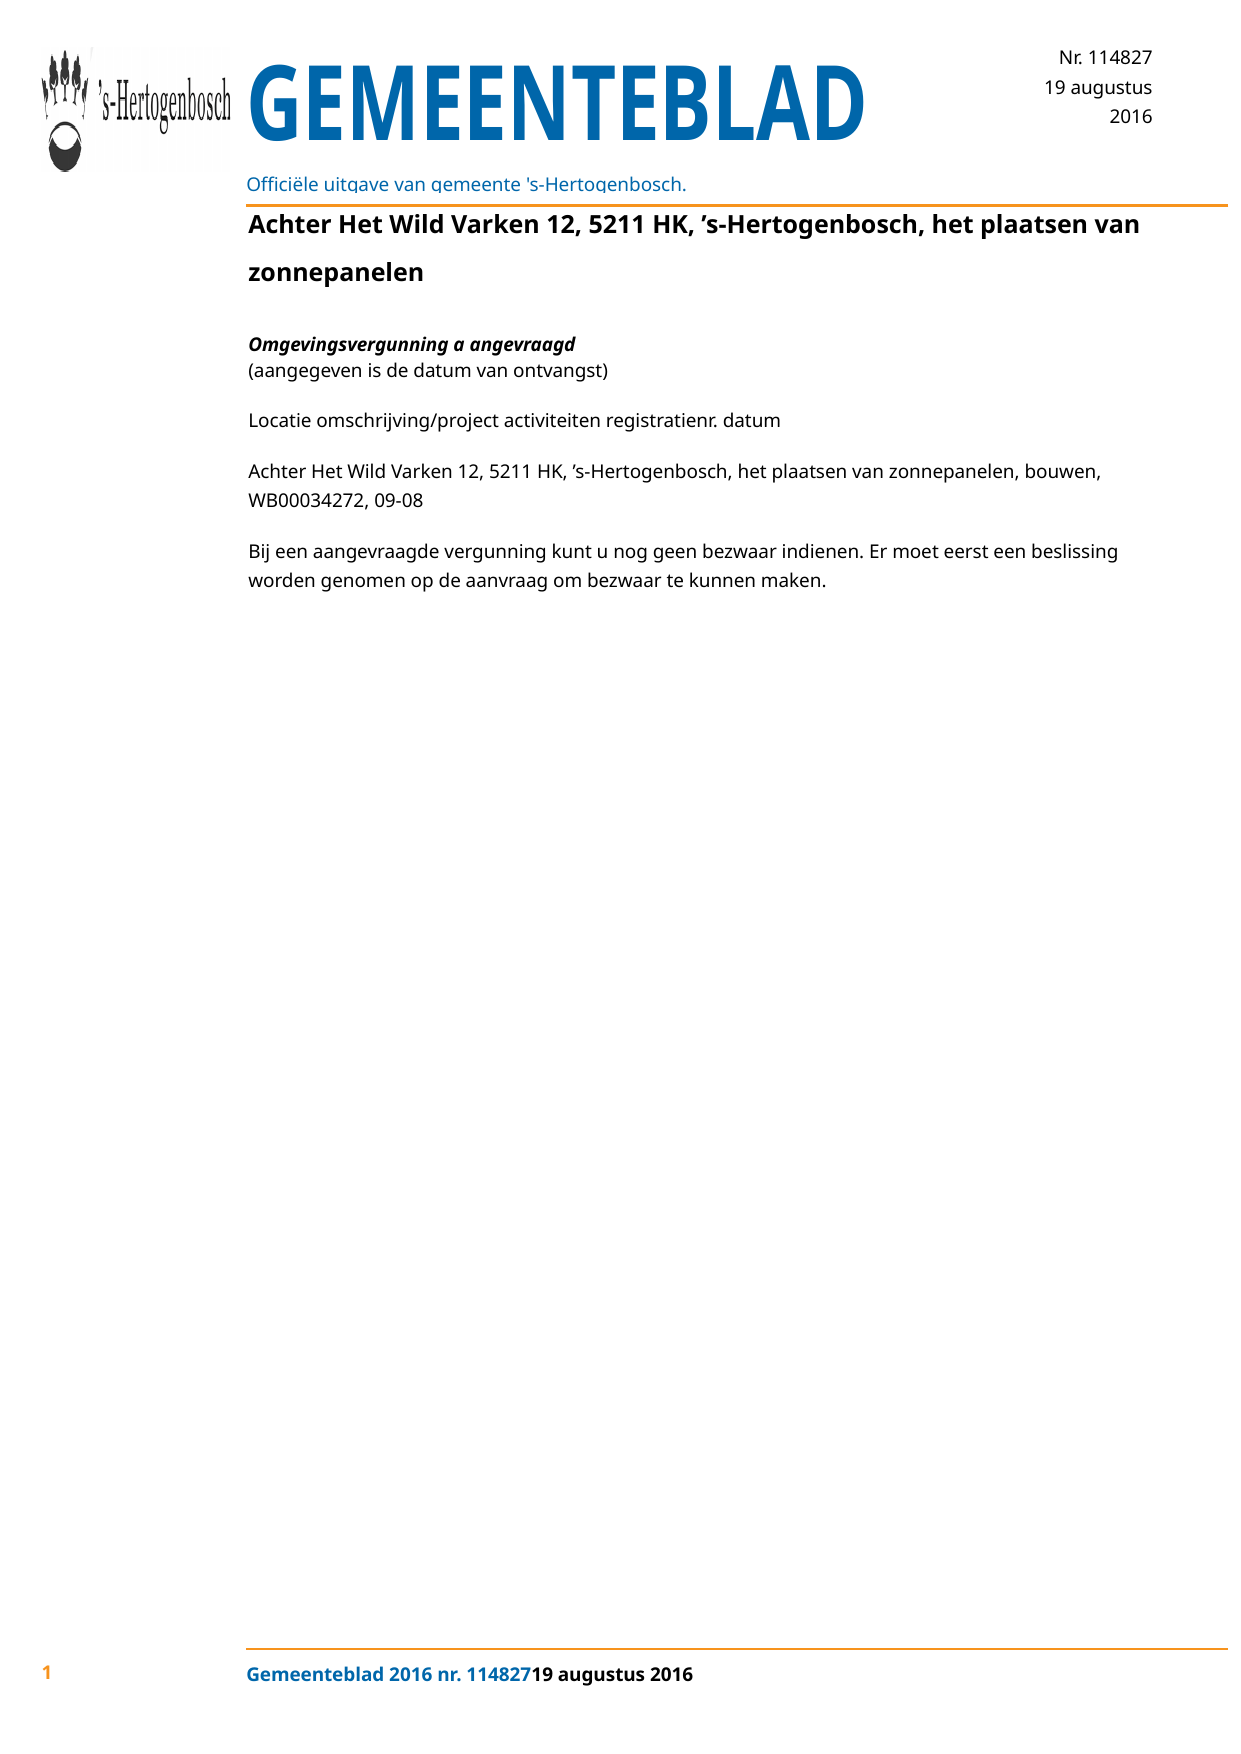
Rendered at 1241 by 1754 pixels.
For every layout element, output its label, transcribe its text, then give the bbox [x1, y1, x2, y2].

text Locatie omschrijving/project activiteiten registratienr. datum [248, 408, 1152, 433]
text Omgevingsvergunning a angevraagd [248, 331, 1152, 357]
text Achter Het Wild Varken 12, 5211 HK, ’s-Hertogenbosch, het plaatsen van zonnepanelen, bouwen, WB00034272, 09-08 [248, 458, 1152, 513]
text (aangegeven is de datum van ontvangst) [248, 357, 1152, 383]
picture [41, 47, 231, 172]
text Achter Het Wild Varken 12, 5211 HK, ’s-Hertogenbosch, het plaatsen van zonnepanelen [248, 207, 1152, 288]
text Bij een aangevraagde vergunning kunt u nog geen bezwaar indienen. Er moet eerst een beslissing worden genomen op de aanvraag om bezwaar te kunnen maken. [248, 538, 1152, 593]
